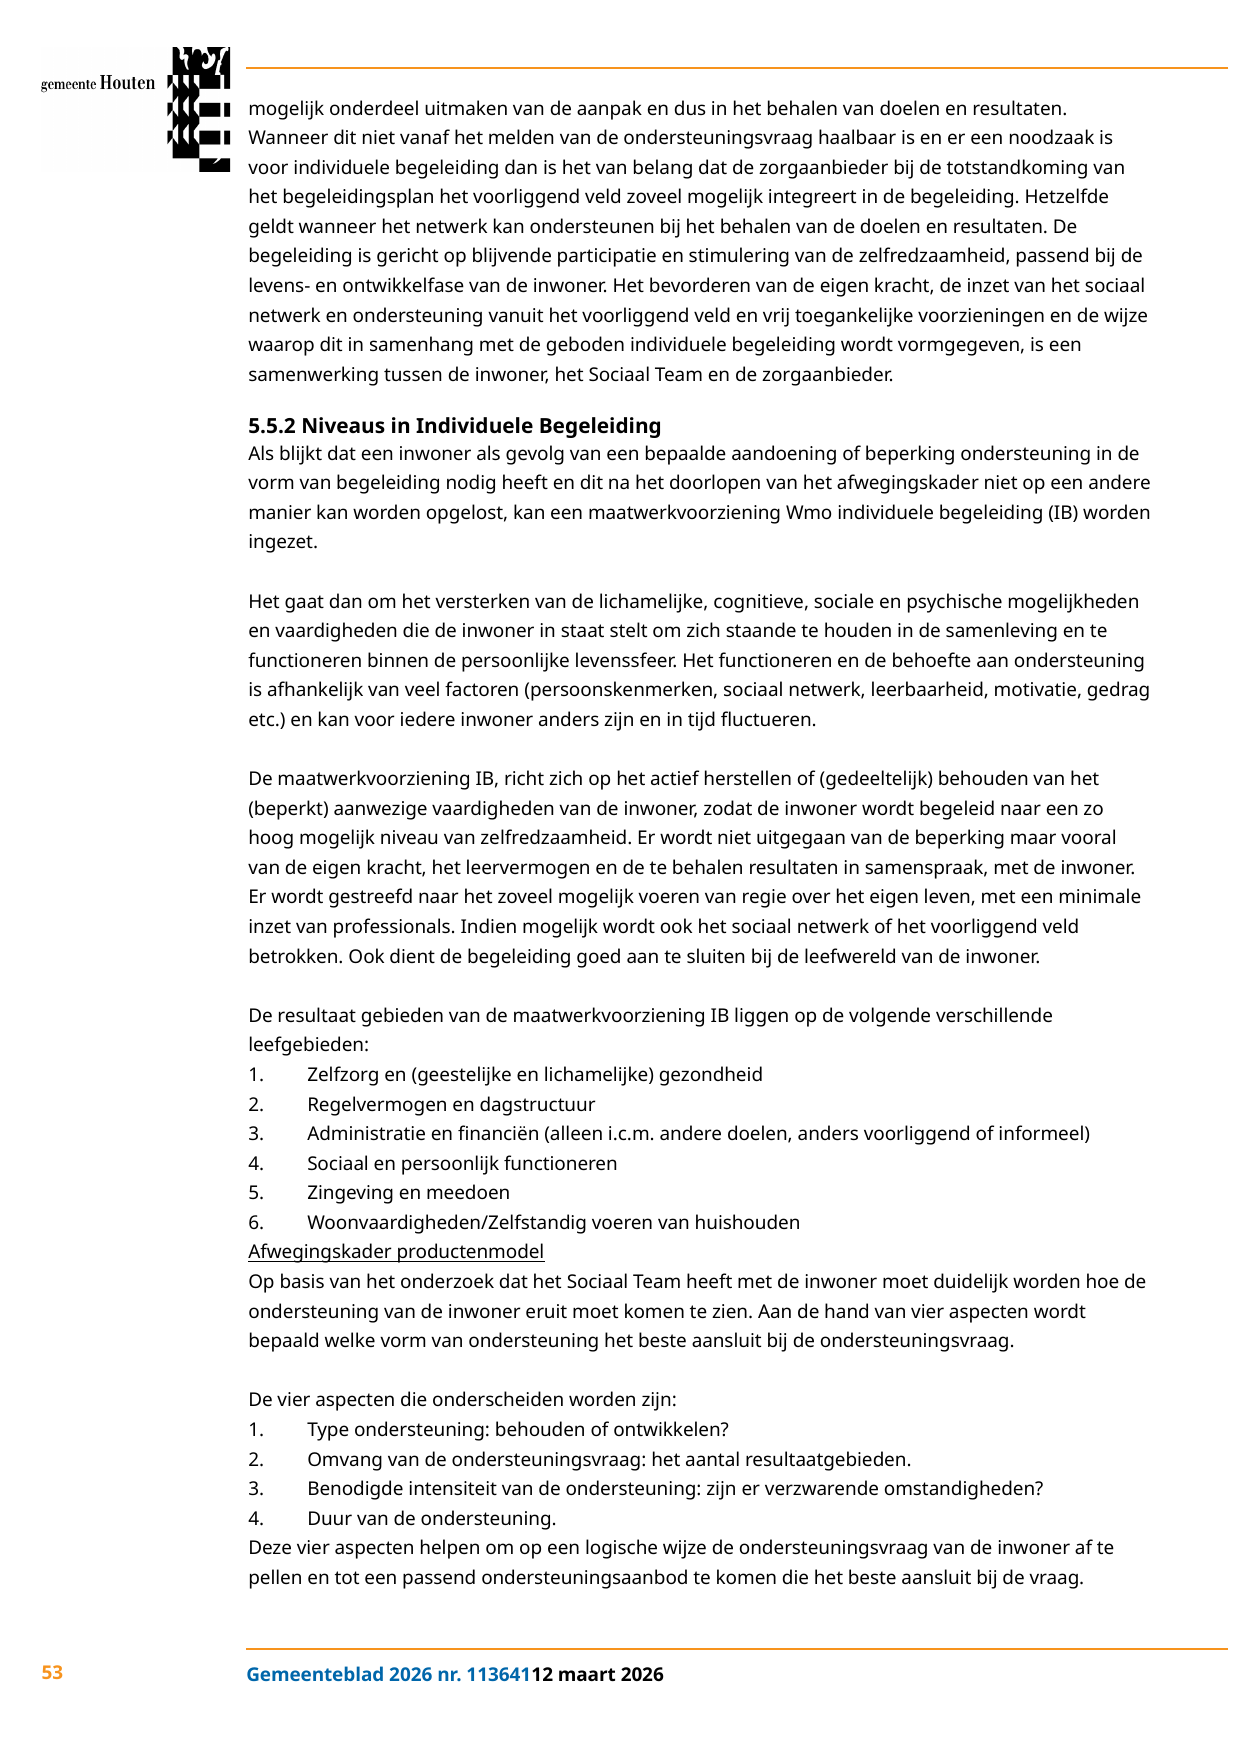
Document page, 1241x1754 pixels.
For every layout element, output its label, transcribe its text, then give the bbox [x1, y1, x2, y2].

text De maatwerkvoorziening IB, richt zich op het actief herstellen of (gedeeltelijk) behouden van het (beperkt) aanwezige vaardigheden van de inwoner, zodat de inwoner wordt begeleid naar een zo hoog mogelijk niveau van zelfredzaamheid. Er wordt niet uitgegaan van de beperking maar vooral van de eigen kracht, het leervermogen en de te behalen resultaten in samenspraak, met de inwoner. Er wordt gestreefd naar het zoveel mogelijk voeren van regie over het eigen leven, met een minimale inzet van professionals. Indien mogelijk wordt ook het sociaal netwerk of het voorliggend veld betrokken. Ook dient de begeleiding goed aan te sluiten bij de leefwereld van de inwoner. [248, 765, 1152, 968]
list Administratie en financiën (alleen i.c.m. andere doelen, anders voorliggend of informeel) [248, 1120, 1152, 1146]
list Woonvaardigheden/Zelfstandig voeren van huishouden [248, 1209, 1152, 1235]
list Sociaal en persoonlijk functioneren [248, 1150, 1152, 1176]
list Duur van de ondersteuning. [248, 1505, 1152, 1531]
list Type ondersteuning: behouden of ontwikkelen? [248, 1416, 1152, 1442]
list Zelfzorg en (geestelijke en lichamelijke) gezondheid [248, 1061, 1152, 1087]
picture [41, 47, 231, 172]
list Omvang van de ondersteuningsvraag: het aantal resultaatgebieden. [248, 1446, 1152, 1471]
text Het gaat dan om het versterken van de lichamelijke, cognitieve, sociale en psychische mogelijkheden en vaardigheden die de inwoner in staat stelt om zich staande te houden in de samenleving en te functioneren binnen de persoonlijke levenssfeer. Het functioneren en de behoefte aan ondersteuning is afhankelijk van veel factoren (persoonskenmerken, sociaal netwerk, leerbaarheid, motivatie, gedrag etc.) en kan voor iedere inwoner anders zijn en in tijd fluctueren. [248, 588, 1152, 732]
list Benodigde intensiteit van de ondersteuning: zijn er verzwarende omstandigheden? [248, 1475, 1152, 1501]
list Regelvermogen en dagstructuur [248, 1091, 1152, 1116]
list Zingeving en meedoen [248, 1179, 1152, 1205]
text De vier aspecten die onderscheiden worden zijn: [248, 1387, 1152, 1412]
text Deze vier aspecten helpen om op een logische wijze de ondersteuningsvraag van de inwoner af te pellen en tot een passend ondersteuningsaanbod te komen die het beste aansluit bij de vraag. [248, 1534, 1152, 1590]
text De resultaat gebieden van de maatwerkvoorziening IB liggen op de volgende verschillende leefgebieden: [248, 1002, 1152, 1057]
text 5.5.2 Niveaus in Individuele Begeleiding [248, 411, 1152, 440]
text Op basis van het onderzoek dat het Sociaal Team heeft met de inwoner moet duidelijk worden hoe de ondersteuning van de inwoner eruit moet komen te zien. Aan de hand van vier aspecten wordt bepaald welke vorm van ondersteuning het beste aansluit bij de ondersteuningsvraag. [248, 1268, 1152, 1353]
text Afwegingskader productenmodel [248, 1239, 1152, 1264]
text Als blijkt dat een inwoner als gevolg van een bepaalde aandoening of beperking ondersteuning in de vorm van begeleiding nodig heeft en dit na het doorlopen van het afwegingskader niet op een andere manier kan worden opgelost, kan een maatwerkvoorziening Wmo individuele begeleiding (IB) worden ingezet. [248, 440, 1152, 554]
text mogelijk onderdeel uitmaken van de aanpak en dus in het behalen van doelen en resultaten. Wanneer dit niet vanaf het melden van de ondersteuningsvraag haalbaar is en er een noodzaak is voor individuele begeleiding dan is het van belang dat de zorgaanbieder bij de totstandkoming van het begeleidingsplan het voorliggend veld zoveel mogelijk integreert in de begeleiding. Hetzelfde geldt wanneer het netwerk kan ondersteunen bij het behalen van de doelen en resultaten. De begeleiding is gericht op blijvende participatie en stimulering van de zelfredzaamheid, passend bij de levens- en ontwikkelfase van de inwoner. Het bevorderen van de eigen kracht, de inzet van het sociaal netwerk en ondersteuning vanuit het voorliggend veld en vrij toegankelijke voorzieningen en de wijze waarop dit in samenhang met de geboden individuele begeleiding wordt vormgegeven, is een samenwerking tussen de inwoner, het Sociaal Team en de zorgaanbieder. [248, 95, 1152, 387]
